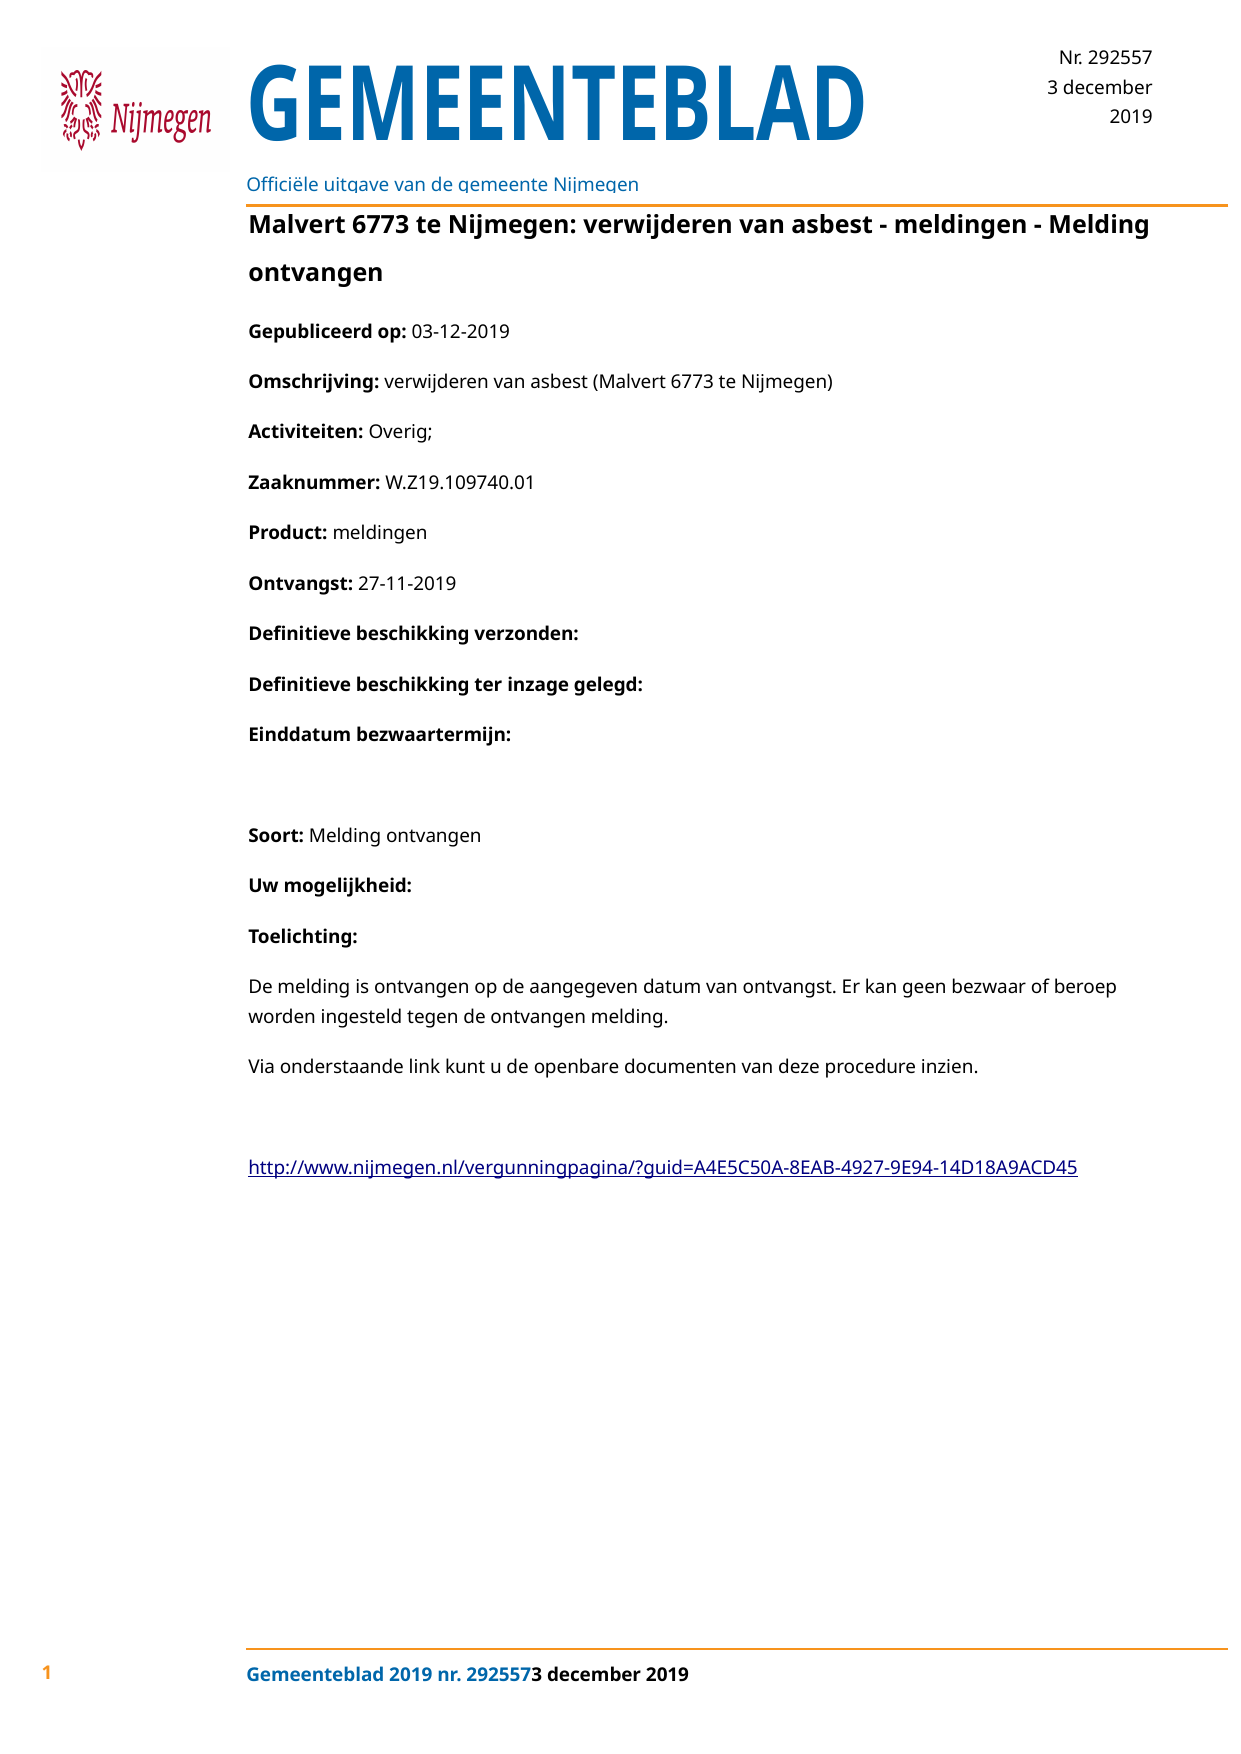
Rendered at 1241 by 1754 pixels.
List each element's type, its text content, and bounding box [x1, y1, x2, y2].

text Soort: Melding ontvangen [248, 822, 1152, 848]
text Definitieve beschikking verzonden: [248, 620, 1152, 646]
text Gepubliceerd op: 03-12-2019 [248, 318, 1152, 344]
text Uw mogelijkheid: [248, 872, 1152, 898]
text Toelichting: [248, 923, 1152, 949]
text Definitieve beschikking ter inzage gelegd: [248, 671, 1152, 697]
text Via onderstaande link kunt u de openbare documenten van deze procedure inzien. [248, 1053, 1152, 1079]
text Omschrijving: verwijderen van asbest (Malvert 6773 te Nijmegen) [248, 368, 1152, 394]
text http://www.nijmegen.nl/vergunningpagina/?guid=A4E5C50A-8EAB-4927-9E94-14D18A9ACD45 [248, 1154, 1152, 1180]
text Zaaknummer: W.Z19.109740.01 [248, 469, 1152, 495]
text Product: meldingen [248, 519, 1152, 545]
picture [41, 47, 231, 172]
text De melding is ontvangen op de aangegeven datum van ontvangst. Er kan geen bezwaar of beroep worden ingesteld tegen de ontvangen melding. [248, 973, 1152, 1029]
text Einddatum bezwaartermijn: [248, 721, 1152, 747]
text Malvert 6773 te Nijmegen: verwijderen van asbest - meldingen - Melding ontvangen [248, 207, 1152, 288]
text Activiteiten: Overig; [248, 419, 1152, 444]
text Ontvangst: 27-11-2019 [248, 570, 1152, 596]
